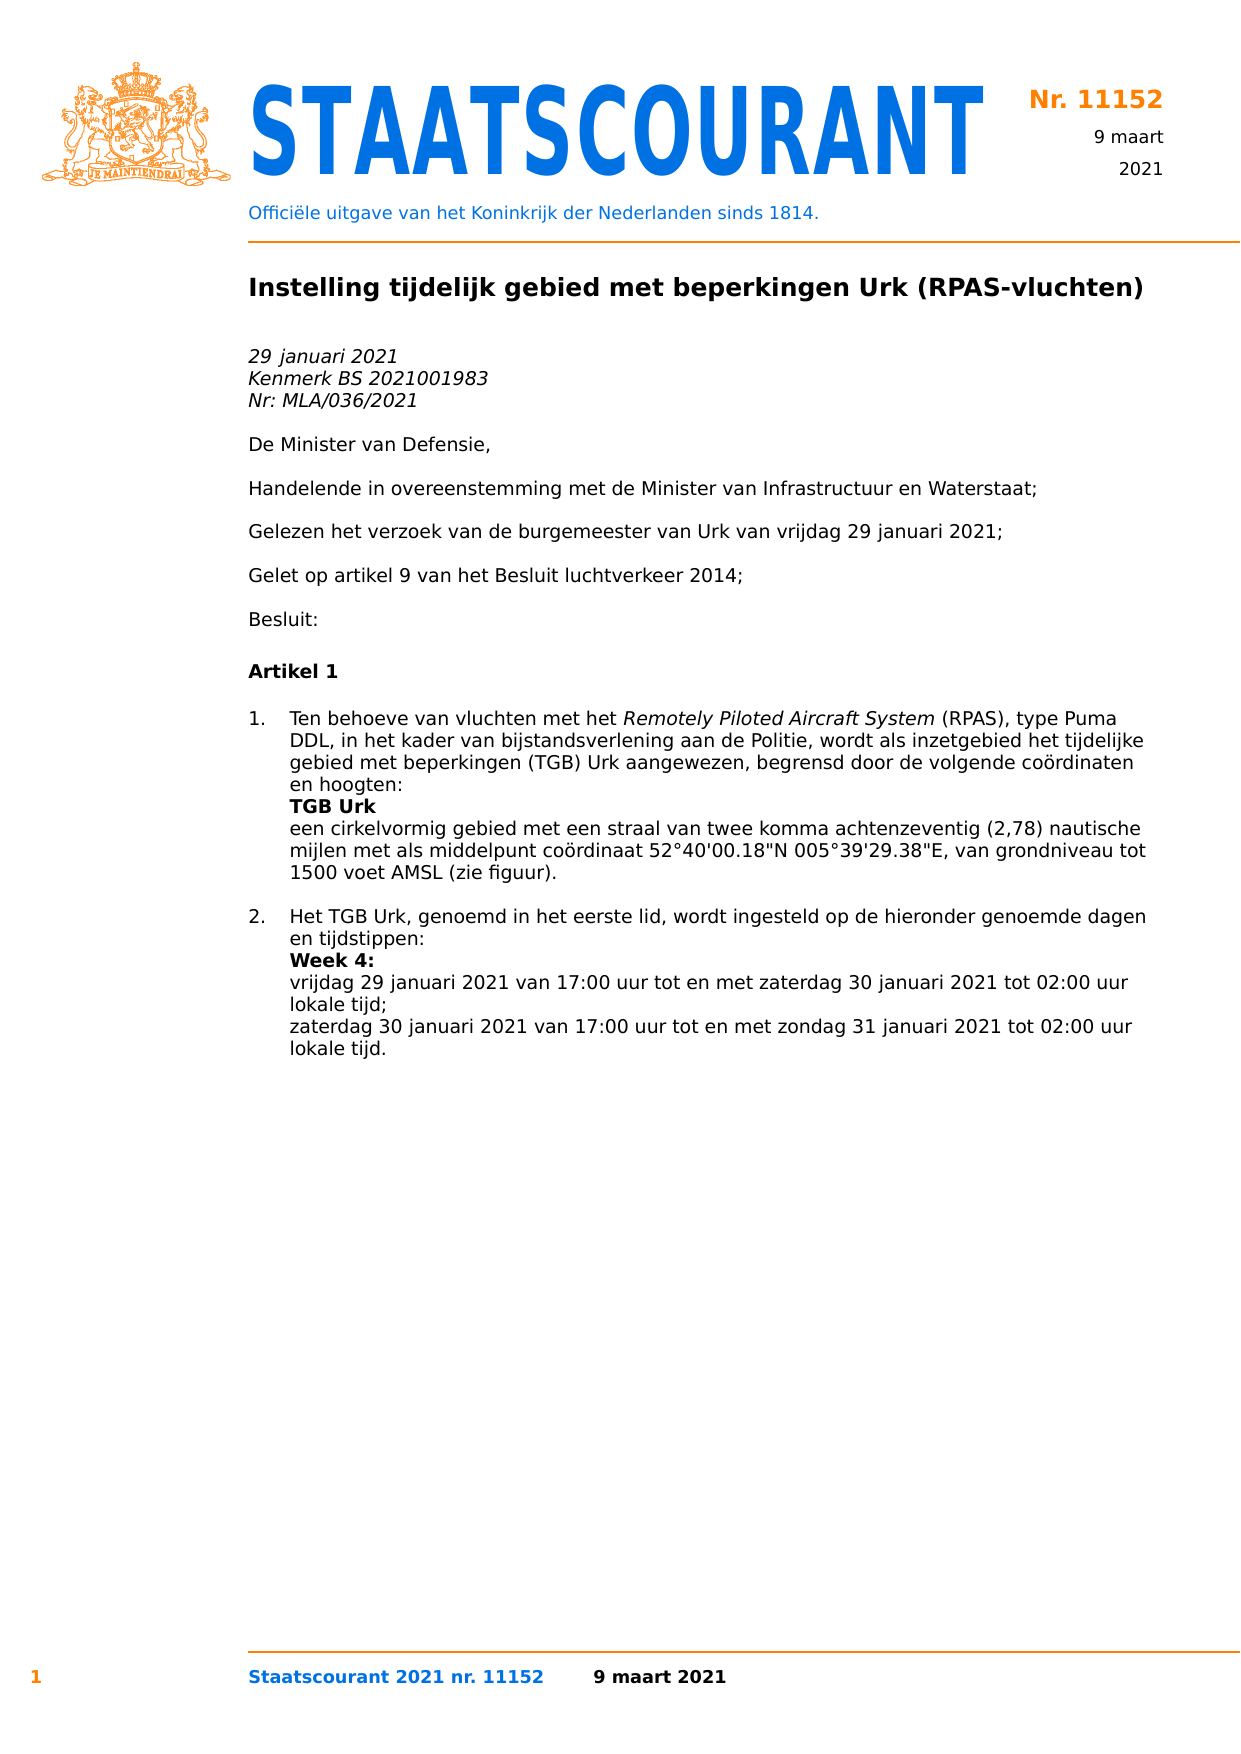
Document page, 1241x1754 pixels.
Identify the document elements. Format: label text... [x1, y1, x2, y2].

table_cell 9 maart [998, 121, 1240, 153]
subtitle Instelling tijdelijk gebied met beperkingen Urk (RPAS-vluchten) [248, 273, 1163, 302]
table_cell 2021 [998, 153, 1240, 203]
table_header Nr. 11152 [998, 62, 1240, 121]
table_cell Officiële uitgave van het Koninkrijk der Nederlanden sinds 1814. [248, 203, 1240, 241]
subtitle Artikel 1 [248, 661, 1163, 683]
picture [41, 62, 231, 186]
text Handelende in overeenstemming met de Minister van Infrastructuur en Waterstaat; [248, 478, 1163, 499]
text Gelezen het verzoek van de burgemeester van Urk van vrijdag 29 januari 2021; [248, 521, 1163, 543]
text Kenmerk BS 2021001983 [248, 368, 1163, 390]
text Nr: MLA/036/2021 [248, 390, 1163, 412]
text Gelet op artikel 9 van het Besluit luchtverkeer 2014; [248, 565, 1163, 587]
table_header STAATSCOURANT [248, 62, 998, 203]
table_header [25, 62, 248, 241]
text Week 4: [289, 950, 1163, 972]
text TGB Urk [289, 796, 1163, 818]
text vrijdag 29 januari 2021 van 17:00 uur tot en met zaterdag 30 januari 2021 tot 02:00 uur lokale tijd; [289, 972, 1163, 1016]
text 29 januari 2021 [248, 346, 1163, 368]
text een cirkelvormig gebied met een straal van twee komma achtenzeventig (2,78) nautische mijlen met als middelpunt coördinaat 52°40'00.18"N 005°39'29.38"E, van grondniveau tot 1500 voet AMSL (zie figuur). [289, 818, 1163, 884]
text 1. Ten behoeve van vluchten met het Remotely Piloted Aircraft System (RPAS), type Puma DDL, in het kader van bijstandsverlening aan de Politie, wordt als inzetgebied het tijdelijke gebied met beperkingen (TGB) Urk aangewezen, begrensd door de volgende coördinaten en hoogten: [248, 708, 1163, 796]
text zaterdag 30 januari 2021 van 17:00 uur tot en met zondag 31 januari 2021 tot 02:00 uur lokale tijd. [289, 1016, 1163, 1060]
text 2. Het TGB Urk, genoemd in het eerste lid, wordt ingesteld op de hieronder genoemde dagen en tijdstippen: [248, 906, 1163, 950]
text De Minister van Defensie, [248, 434, 1163, 456]
text Besluit: [248, 609, 1163, 631]
